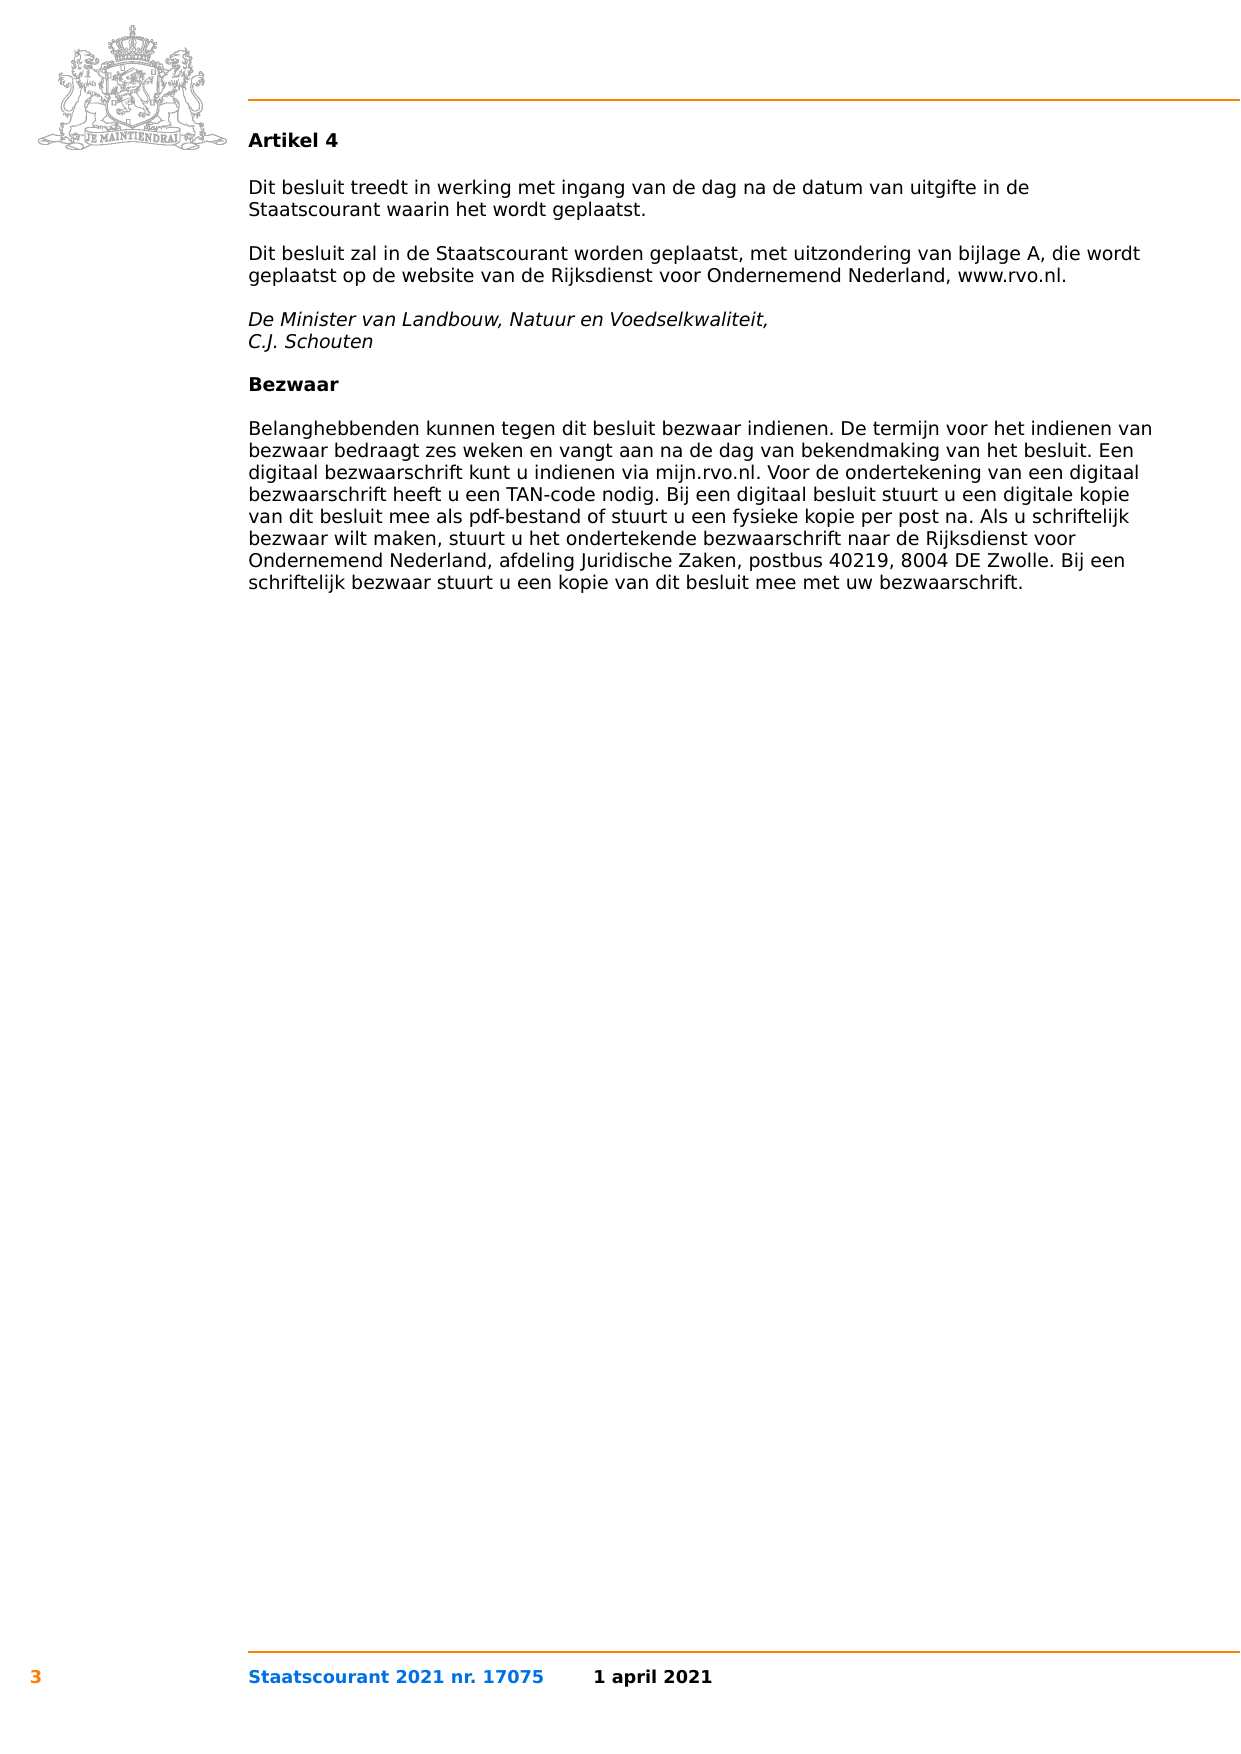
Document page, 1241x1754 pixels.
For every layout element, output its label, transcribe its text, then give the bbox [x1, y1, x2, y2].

text Dit besluit treedt in werking met ingang van de dag na de datum van uitgifte in de Staatscourant waarin het wordt geplaatst. [248, 177, 1163, 221]
text Belanghebbenden kunnen tegen dit besluit bezwaar indienen. De termijn voor het indienen van bezwaar bedraagt zes weken en vangt aan na de dag van bekendmaking van het besluit. Een digitaal bezwaarschrift kunt u indienen via mijn.rvo.nl. Voor de ondertekening van een digitaal bezwaarschrift heeft u een TAN-code nodig. Bij een digitaal besluit stuurt u een digitale kopie van dit besluit mee als pdf-bestand of stuurt u een fysieke kopie per post na. Als u schriftelijk bezwaar wilt maken, stuurt u het ondertekende bezwaarschrift naar de Rijksdienst voor Ondernemend Nederland, afdeling Juridische Zaken, postbus 40219, 8004 DE Zwolle. Bij een schriftelijk bezwaar stuurt u een kopie van dit besluit mee met uw bezwaarschrift. [248, 418, 1163, 594]
text De Minister van Landbouw, Natuur en Voedselkwaliteit, C.J. Schouten [248, 308, 1163, 352]
text Dit besluit zal in de Staatscourant worden geplaatst, met uitzondering van bijlage A, die wordt geplaatst op de website van de Rijksdienst voor Ondernemend Nederland, www.rvo.nl. [248, 243, 1163, 287]
picture [38, 25, 227, 150]
text Bezwaar [248, 374, 1163, 396]
subtitle Artikel 4 [248, 130, 1163, 152]
